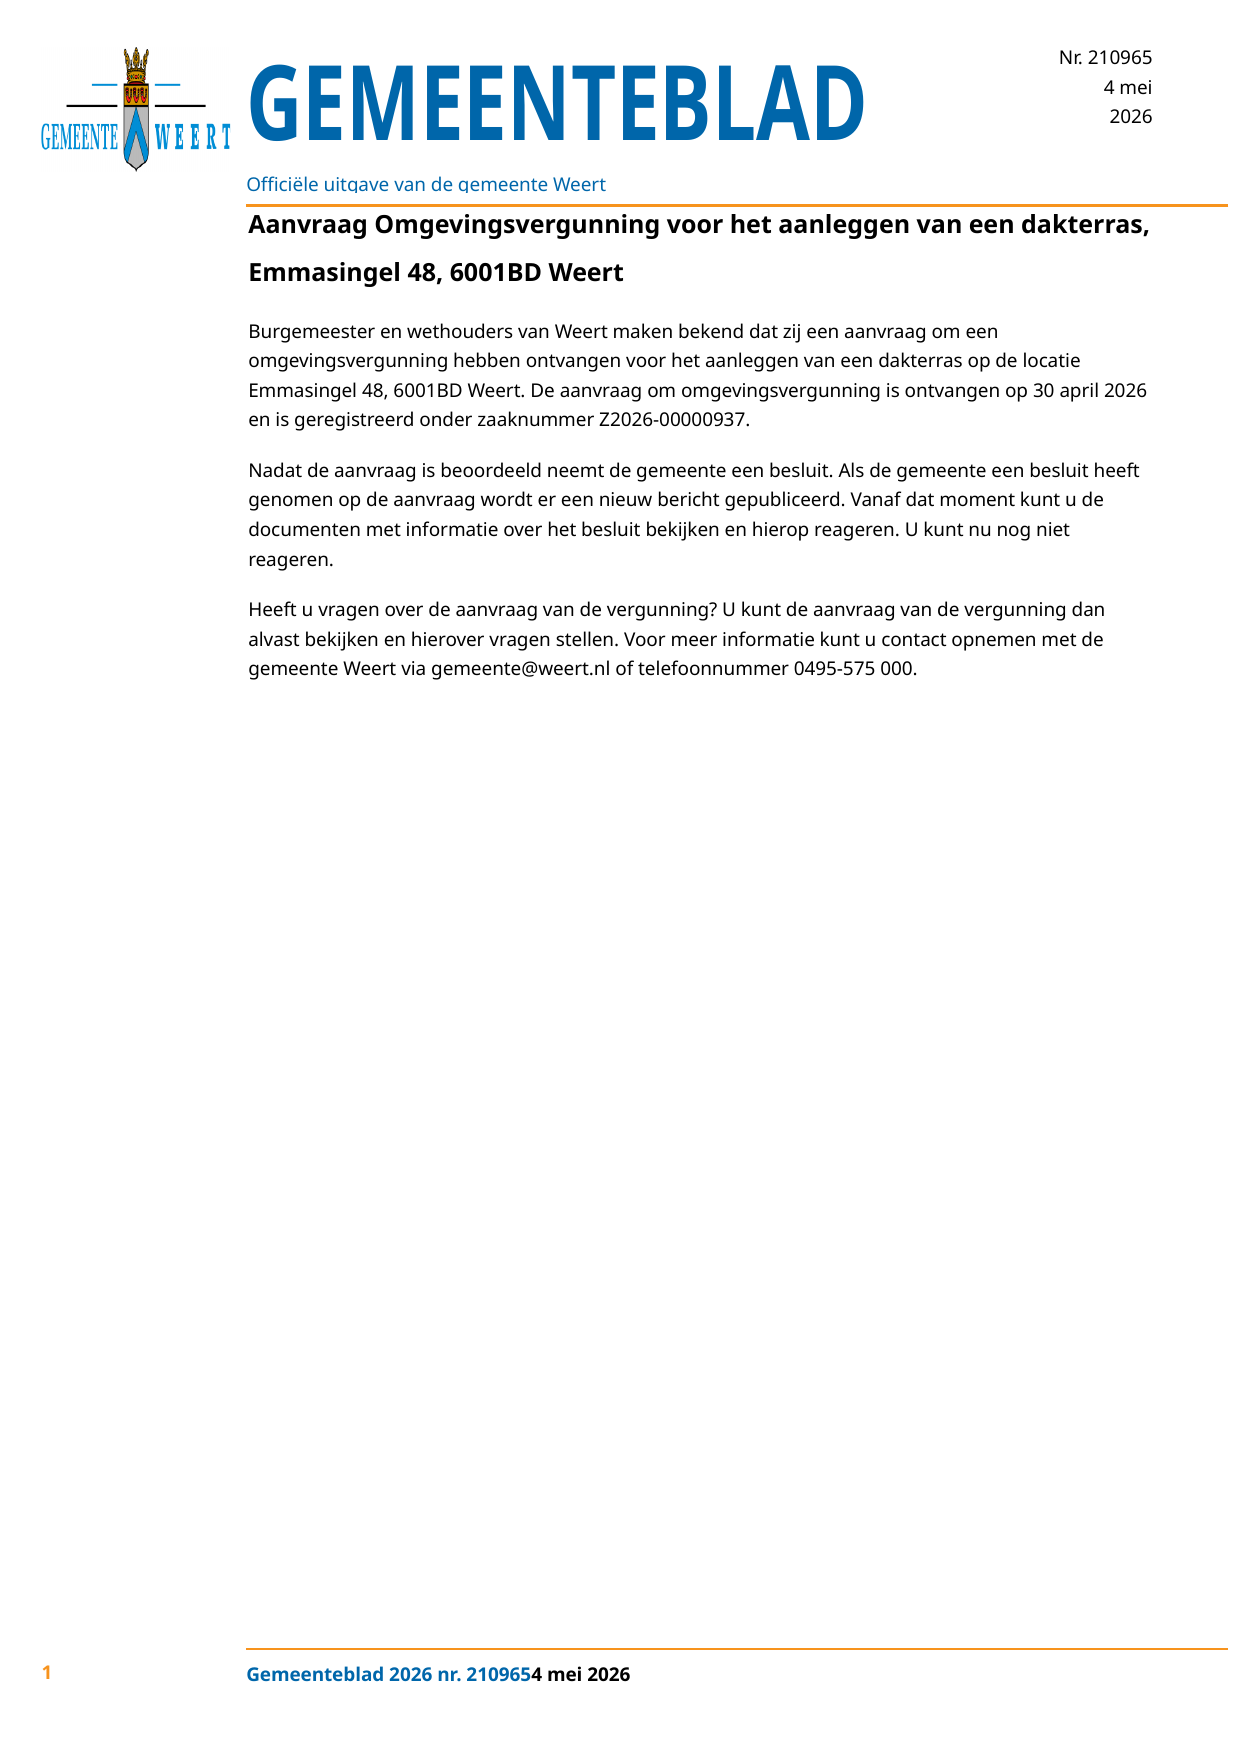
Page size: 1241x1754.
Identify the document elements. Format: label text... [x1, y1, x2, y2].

text Nadat de aanvraag is beoordeeld neemt de gemeente een besluit. Als de gemeente een besluit heeft genomen op de aanvraag wordt er een nieuw bericht gepubliceerd. Vanaf dat moment kunt u de documenten met informatie over het besluit bekijken en hierop reageren. U kunt nu nog niet reageren. [248, 457, 1152, 572]
text Burgemeester en wethouders van Weert maken bekend dat zij een aanvraag om een omgevingsvergunning hebben ontvangen voor het aanleggen van een dakterras op de locatie Emmasingel 48, 6001BD Weert. De aanvraag om omgevingsvergunning is ontvangen op 30 april 2026 en is geregistreerd onder zaaknummer Z2026-00000937. [248, 318, 1152, 432]
text Heeft u vragen over de aanvraag van de vergunning? U kunt de aanvraag van de vergunning dan alvast bekijken en hierover vragen stellen. Voor meer informatie kunt u contact opnemen met de gemeente Weert via gemeente@weert.nl of telefoonnummer 0495-575 000. [248, 596, 1152, 681]
picture [41, 47, 231, 172]
text Aanvraag Omgevingsvergunning voor het aanleggen van een dakterras, Emmasingel 48, 6001BD Weert [248, 207, 1152, 288]
